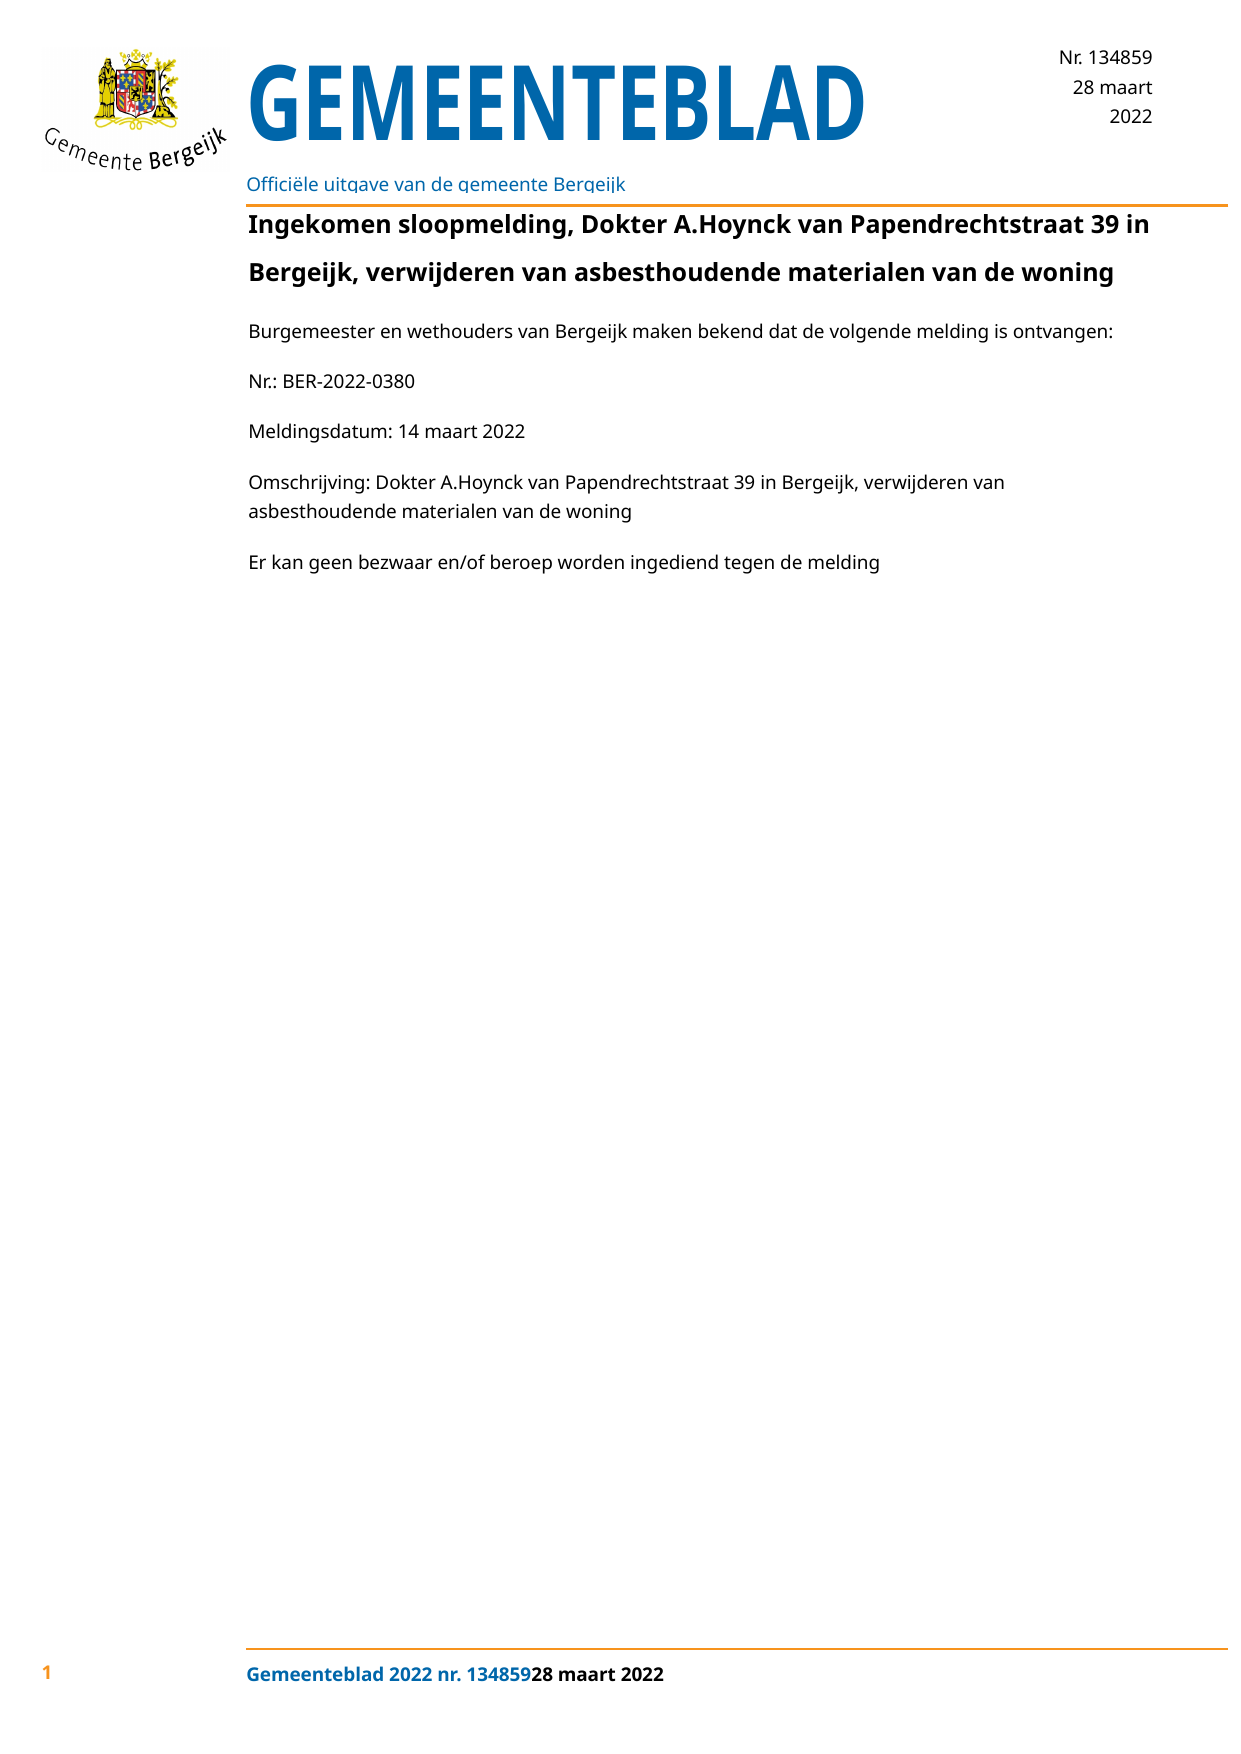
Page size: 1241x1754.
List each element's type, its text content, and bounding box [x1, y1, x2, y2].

text Burgemeester en wethouders van Bergeijk maken bekend dat de volgende melding is ontvangen: [248, 318, 1152, 344]
text Nr.: BER-2022-0380 [248, 368, 1152, 394]
text Meldingsdatum: 14 maart 2022 [248, 419, 1152, 444]
text Ingekomen sloopmelding, Dokter A.Hoynck van Papendrechtstraat 39 in Bergeijk, verwijderen van asbesthoudende materialen van de woning [248, 207, 1152, 288]
text Er kan geen bezwaar en/of beroep worden ingediend tegen de melding [248, 549, 1152, 575]
text Omschrijving: Dokter A.Hoynck van Papendrechtstraat 39 in Bergeijk, verwijderen van asbesthoudende materialen van de woning [248, 469, 1152, 524]
picture [41, 47, 231, 172]
